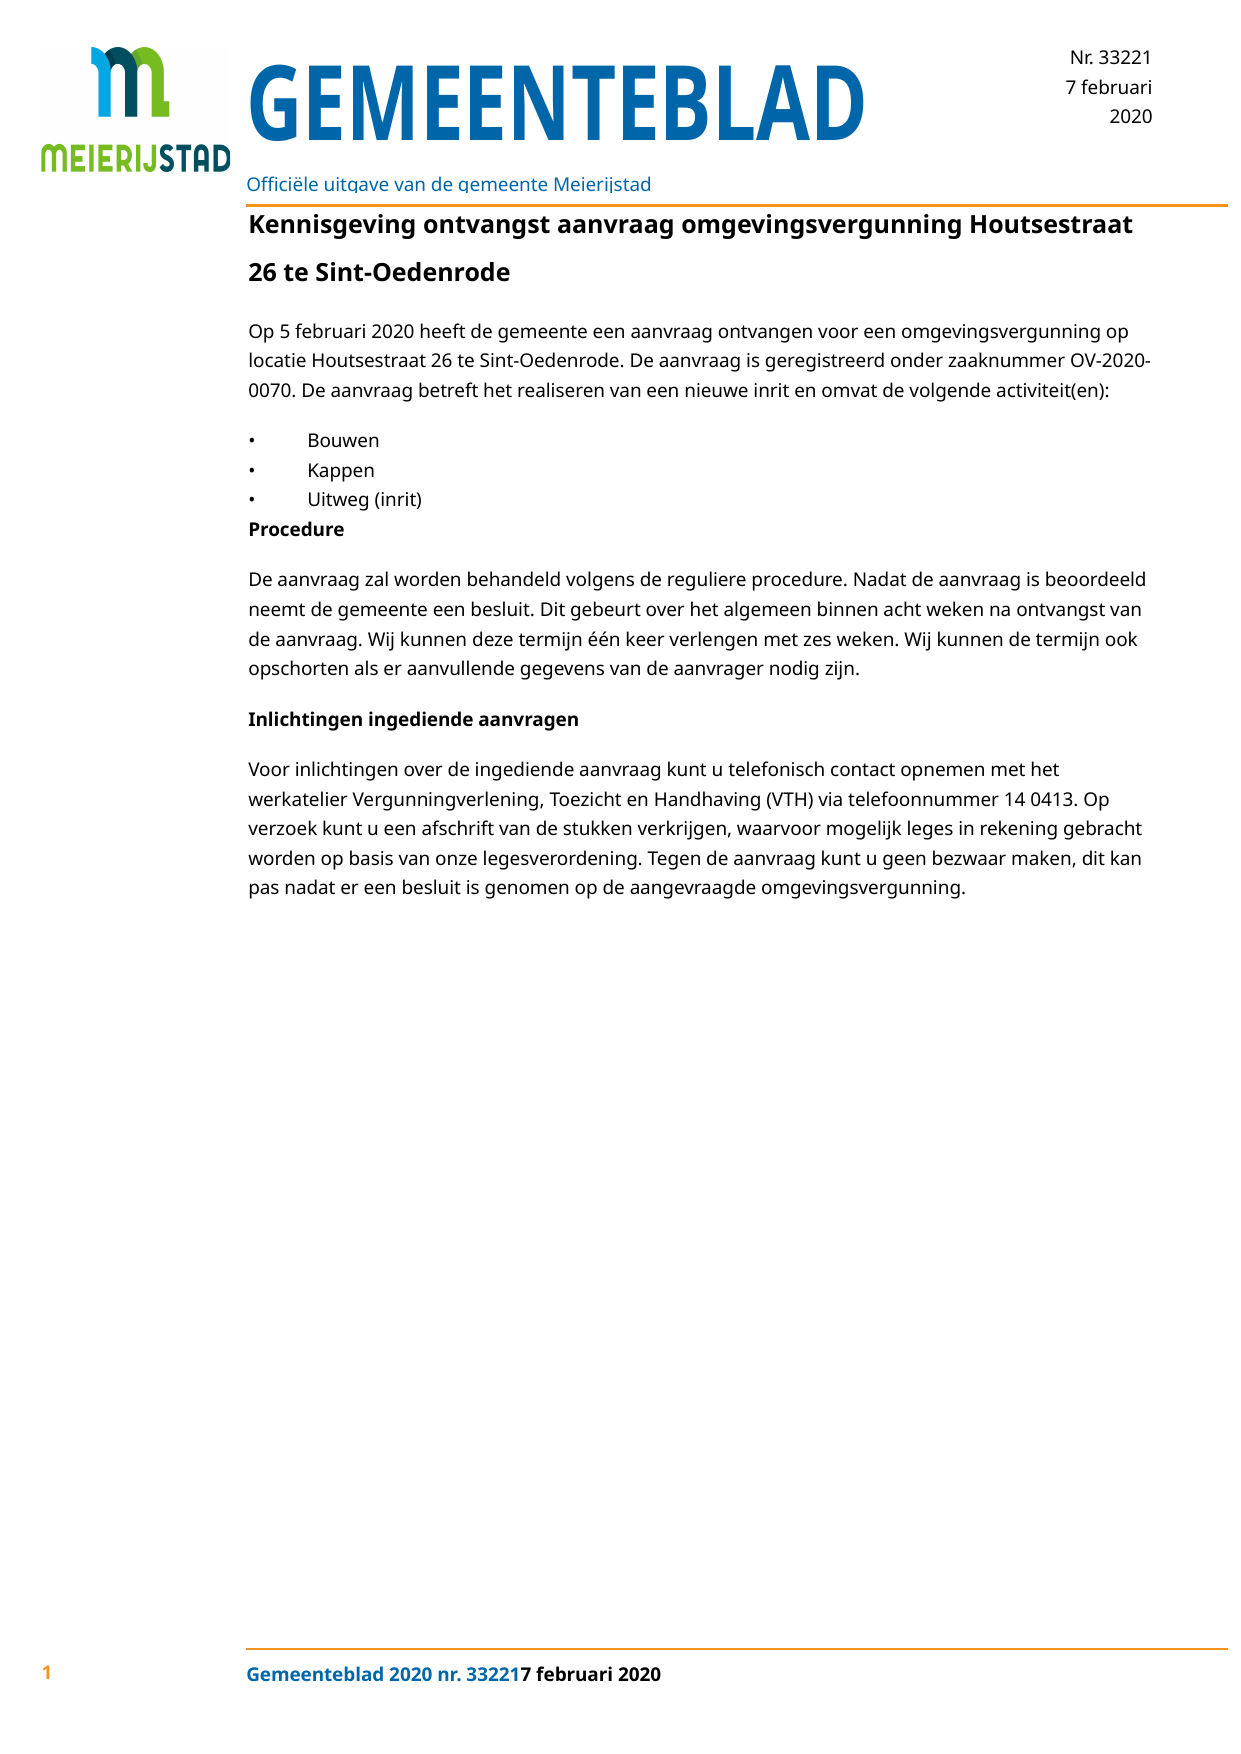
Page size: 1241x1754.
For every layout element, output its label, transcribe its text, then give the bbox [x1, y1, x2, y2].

text De aanvraag zal worden behandeld volgens de reguliere procedure. Nadat de aanvraag is beoordeeld neemt de gemeente een besluit. Dit gebeurt over het algemeen binnen acht weken na ontvangst van de aanvraag. Wij kunnen deze termijn één keer verlengen met zes weken. Wij kunnen de termijn ook opschorten als er aanvullende gegevens van de aanvrager nodig zijn. [248, 567, 1152, 681]
text Voor inlichtingen over de ingediende aanvraag kunt u telefonisch contact opnemen met het werkatelier Vergunningverlening, Toezicht en Handhaving (VTH) via telefoonnummer 14 0413. Op verzoek kunt u een afschrift van de stukken verkrijgen, waarvoor mogelijk leges in rekening gebracht worden op basis van onze legesverordening. Tegen de aanvraag kunt u geen bezwaar maken, dit kan pas nadat er een besluit is genomen op de aangevraagde omgevingsvergunning. [248, 756, 1152, 900]
text Op 5 februari 2020 heeft de gemeente een aanvraag ontvangen voor een omgevingsvergunning op locatie Houtsestraat 26 te Sint-Oedenrode. De aanvraag is geregistreerd onder zaaknummer OV-2020-0070. De aanvraag betreft het realiseren van een nieuwe inrit en omvat de volgende activiteit(en): [248, 318, 1152, 403]
picture [41, 47, 231, 172]
text Kennisgeving ontvangst aanvraag omgevingsvergunning Houtsestraat 26 te Sint-Oedenrode [248, 207, 1152, 288]
list Bouwen [248, 427, 1152, 453]
list Uitweg (inrit) [248, 487, 1152, 512]
text Inlichtingen ingediende aanvragen [248, 706, 1152, 732]
text Procedure [248, 516, 1152, 542]
list Kappen [248, 457, 1152, 483]
